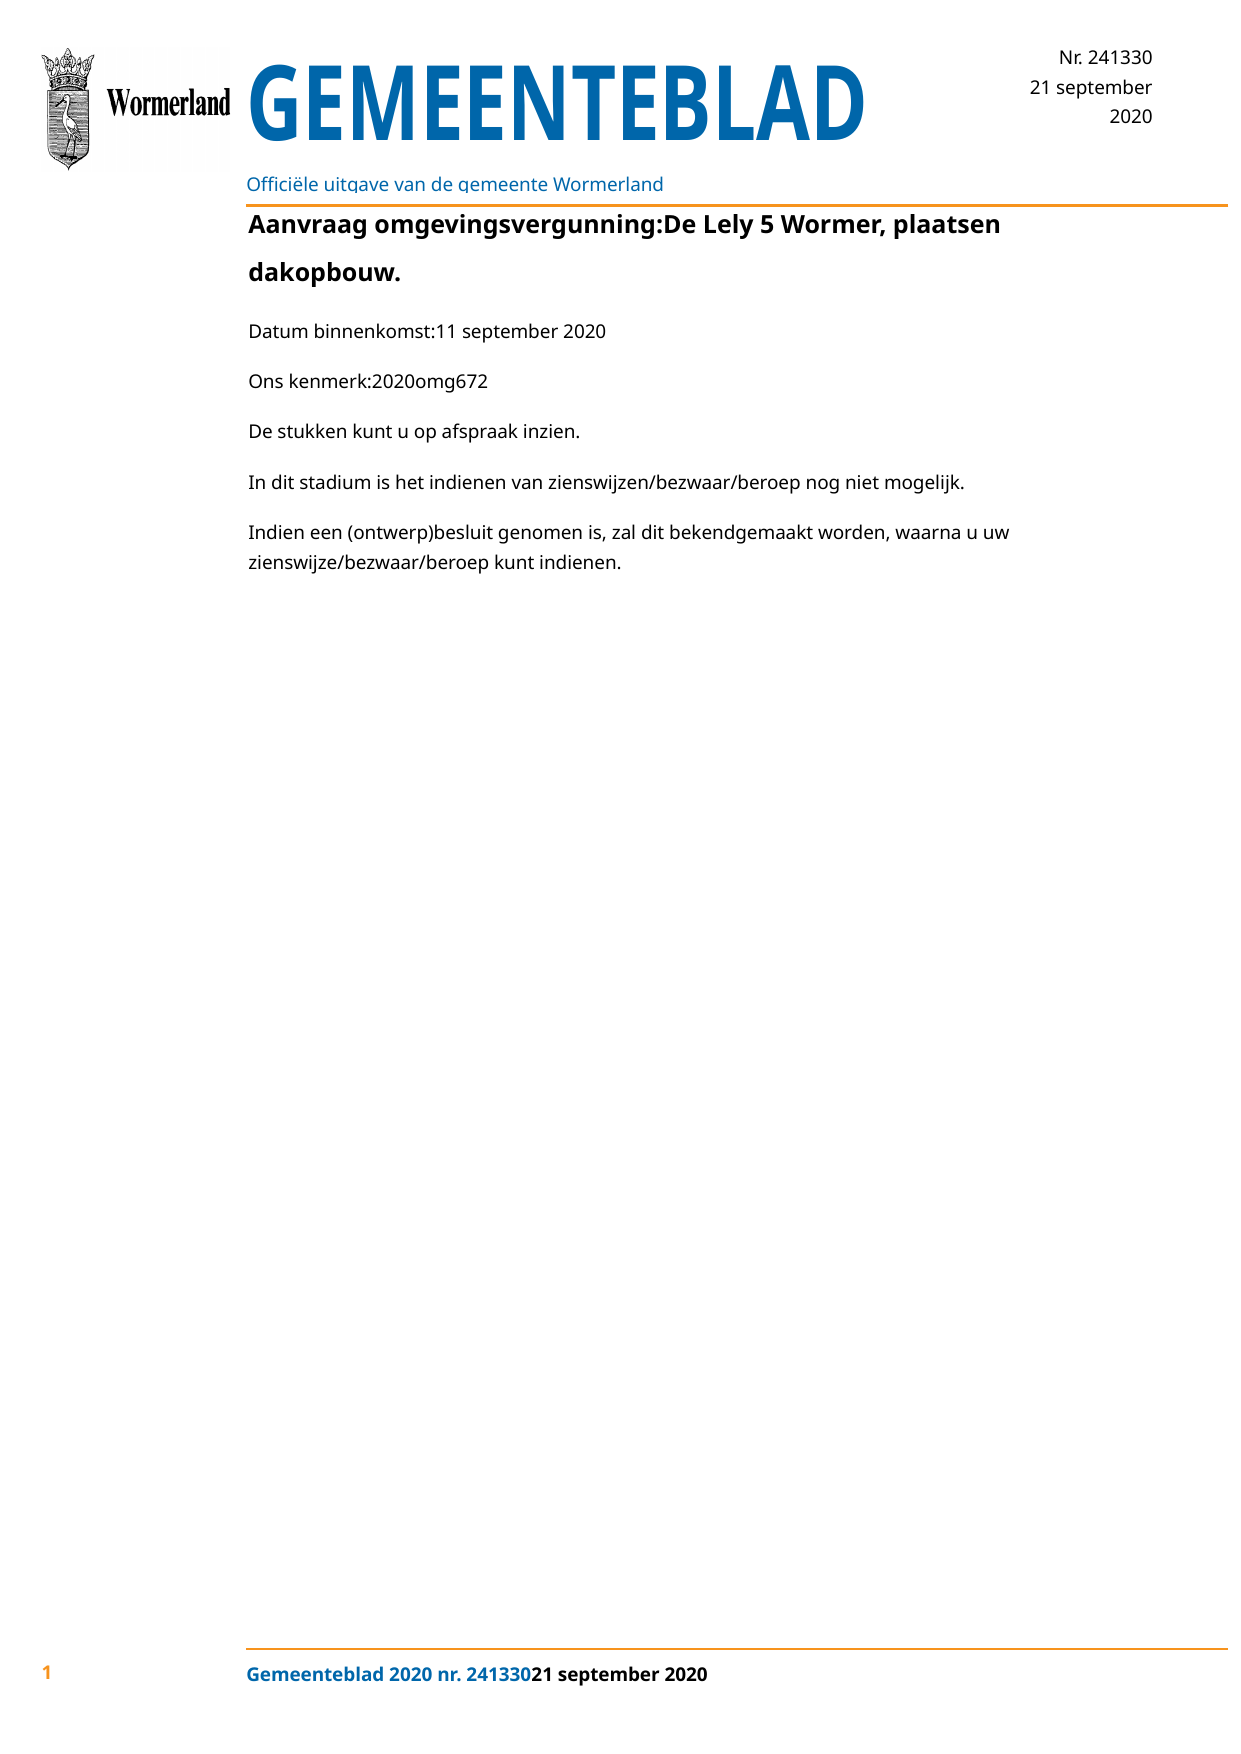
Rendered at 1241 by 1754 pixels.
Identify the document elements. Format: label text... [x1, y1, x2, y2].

picture [41, 47, 231, 172]
text De stukken kunt u op afspraak inzien. [248, 419, 1152, 444]
text Datum binnenkomst:11 september 2020 [248, 318, 1152, 344]
text Ons kenmerk:2020omg672 [248, 368, 1152, 394]
text Aanvraag omgevingsvergunning:De Lely 5 Wormer, plaatsen dakopbouw. [248, 207, 1152, 288]
text Indien een (ontwerp)besluit genomen is, zal dit bekendgemaakt worden, waarna u uw zienswijze/bezwaar/beroep kunt indienen. [248, 519, 1152, 575]
text In dit stadium is het indienen van zienswijzen/bezwaar/beroep nog niet mogelijk. [248, 469, 1152, 495]
